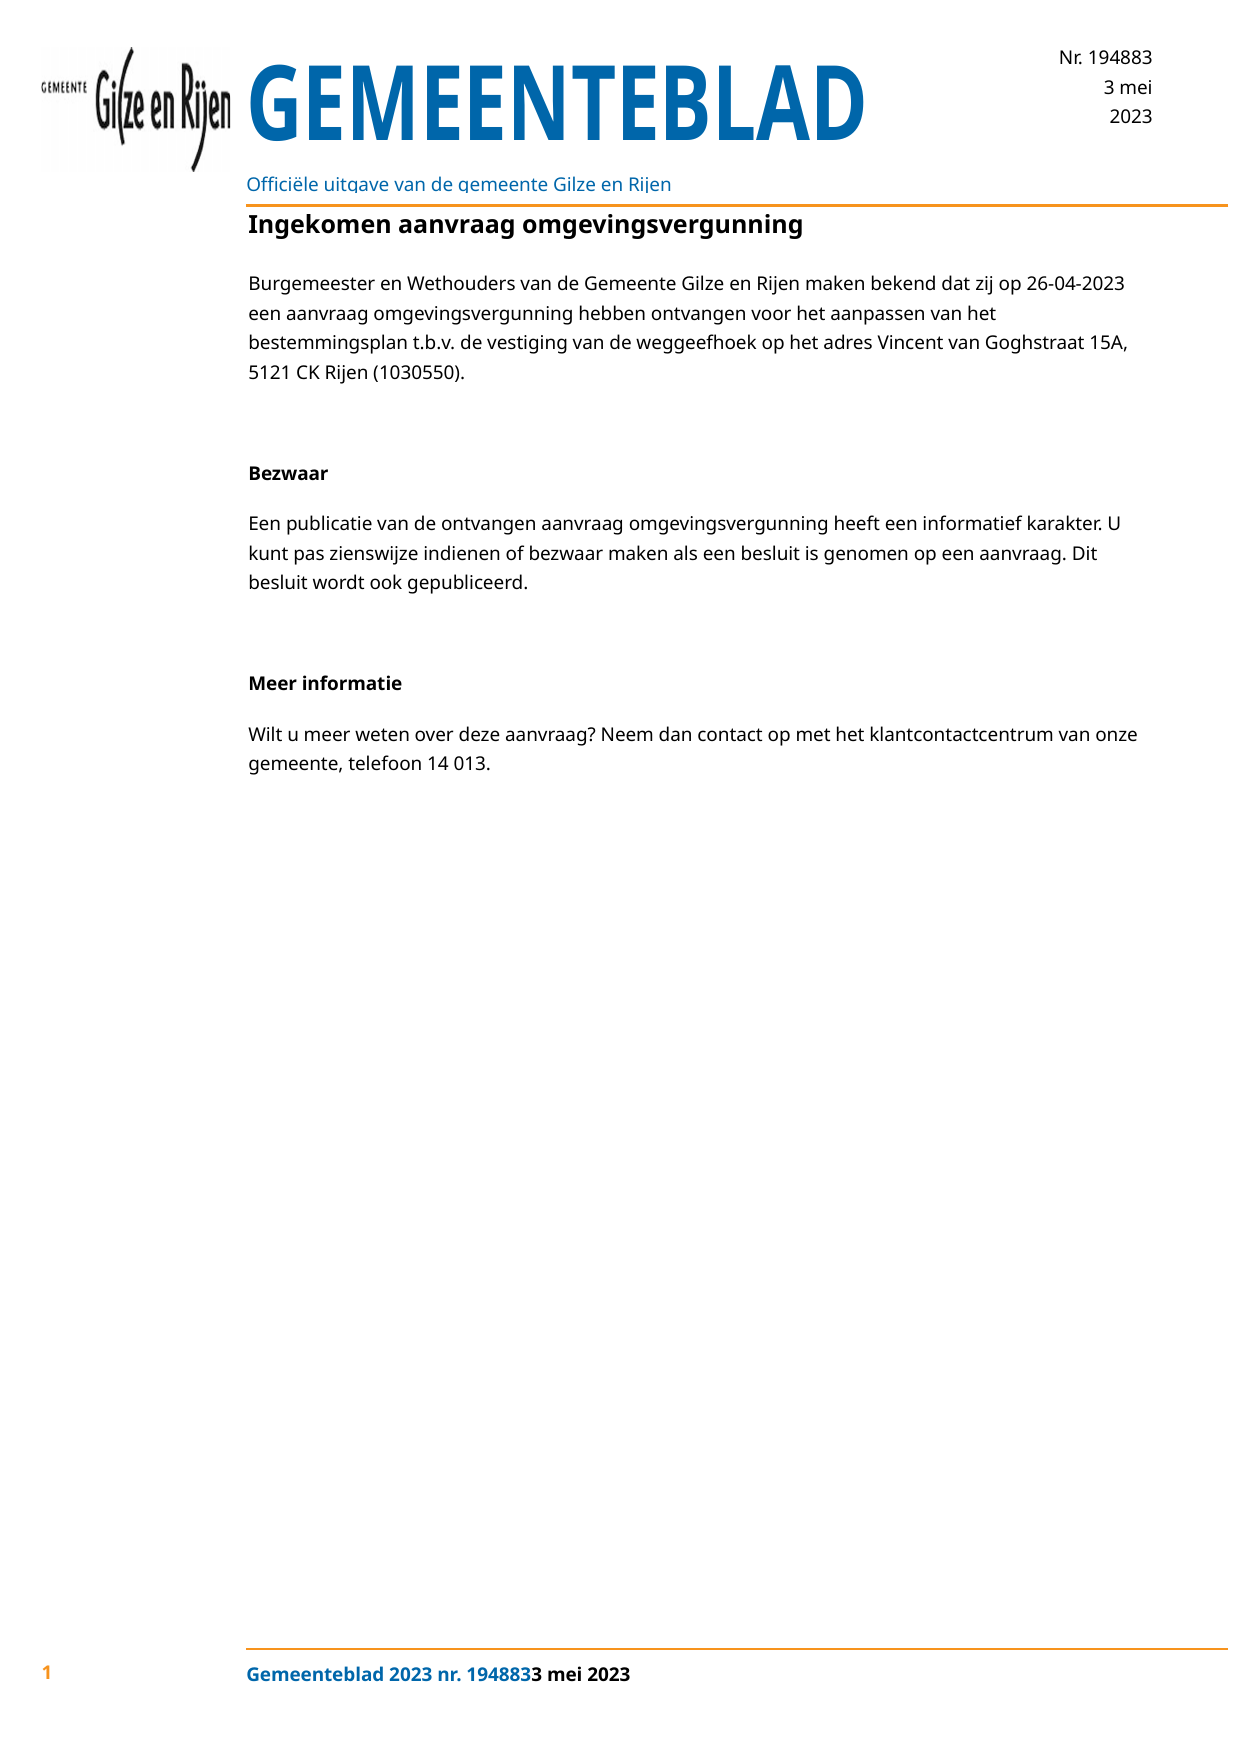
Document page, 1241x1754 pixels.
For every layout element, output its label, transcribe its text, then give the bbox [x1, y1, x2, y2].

text Wilt u meer weten over deze aanvraag? Neem dan contact op met het klantcontactcentrum van onze gemeente, telefoon 14 013. [248, 721, 1152, 776]
text Burgemeester en Wethouders van de Gemeente Gilze en Rijen maken bekend dat zij op 26-04-2023 een aanvraag omgevingsvergunning hebben ontvangen voor het aanpassen van het bestemmingsplan t.b.v. de vestiging van de weggeefhoek op het adres Vincent van Goghstraat 15A, 5121 CK Rijen (1030550). [248, 270, 1152, 385]
text Ingekomen aanvraag omgevingsvergunning [248, 207, 1152, 241]
text Meer informatie [248, 670, 1152, 696]
text Bezwaar [248, 460, 1152, 486]
picture [41, 47, 231, 172]
text Een publicatie van de ontvangen aanvraag omgevingsvergunning heeft een informatief karakter. U kunt pas zienswijze indienen of bezwaar maken als een besluit is genomen op een aanvraag. Dit besluit wordt ook gepubliceerd. [248, 510, 1152, 595]
